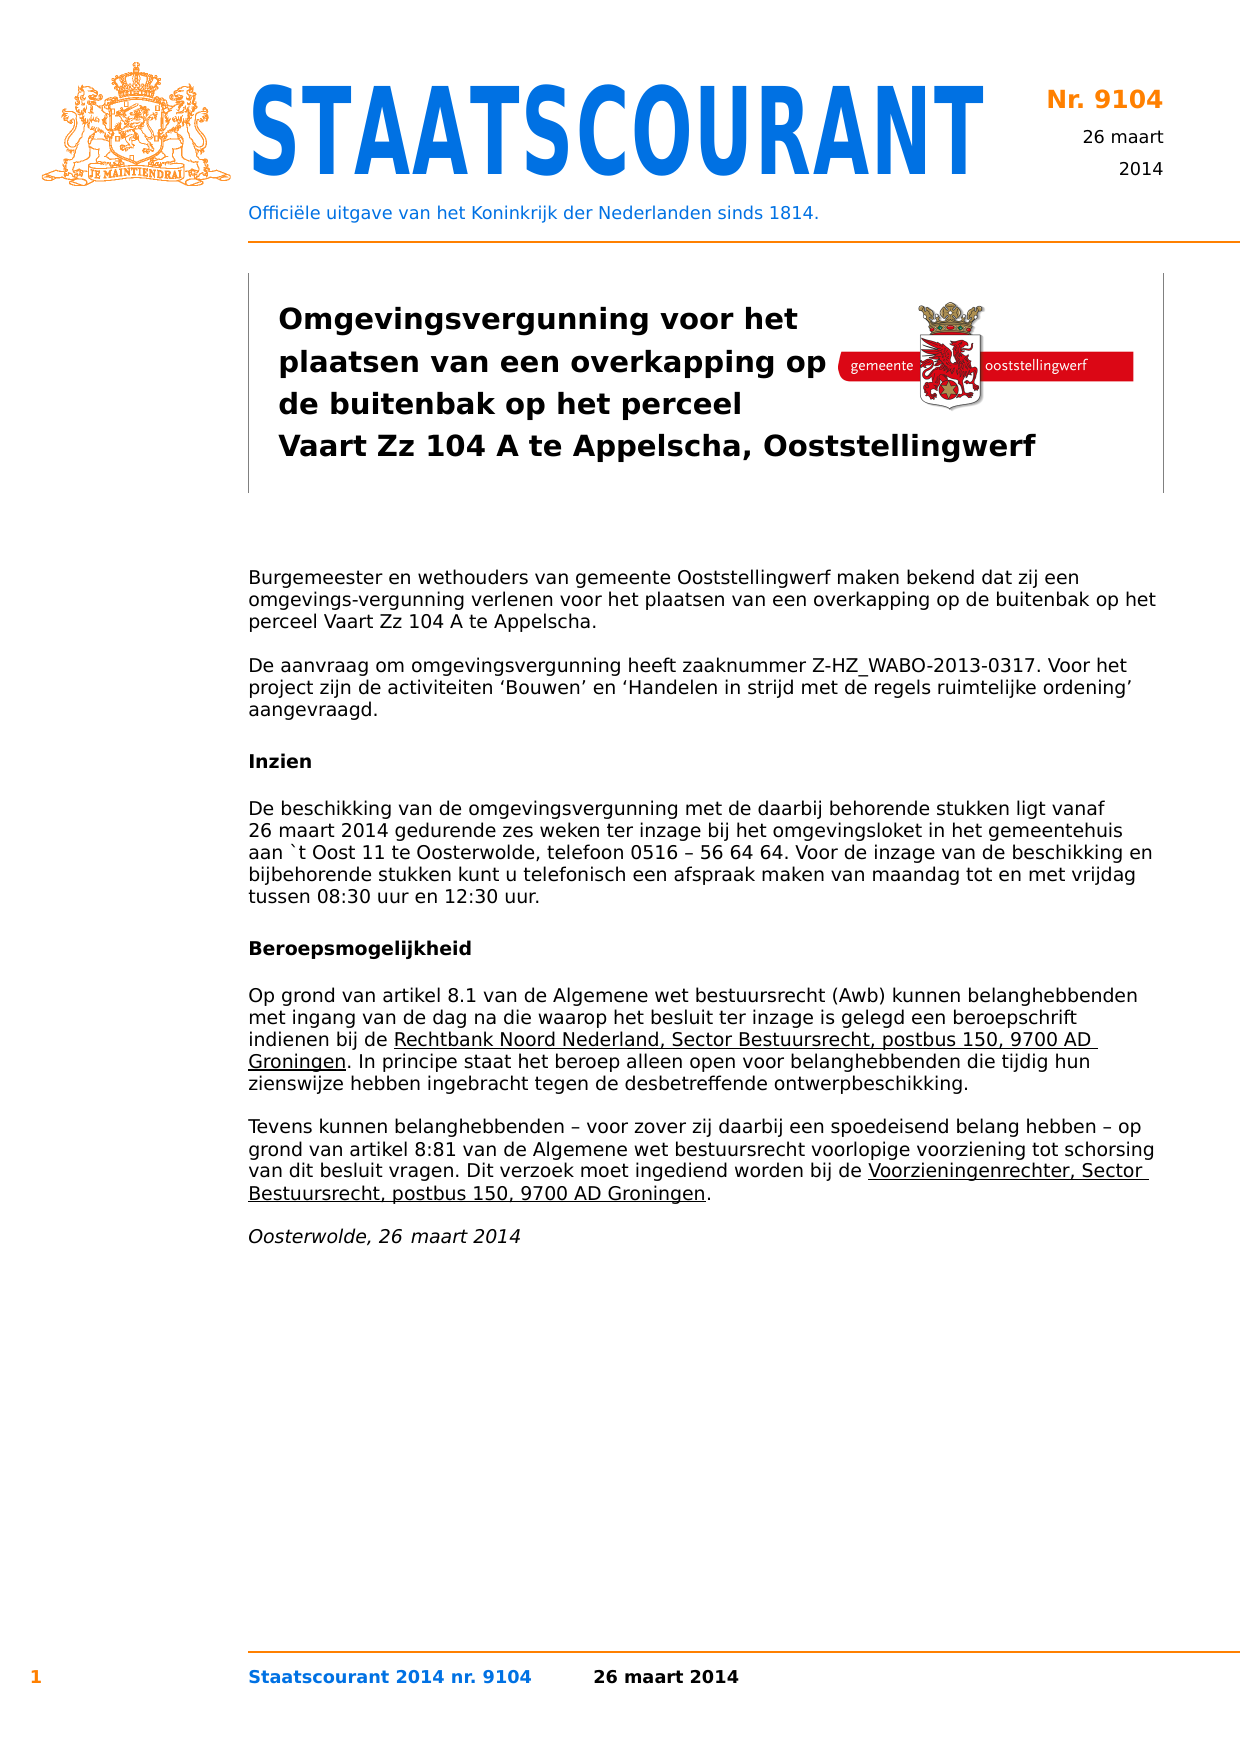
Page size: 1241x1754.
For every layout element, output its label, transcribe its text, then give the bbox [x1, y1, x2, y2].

table_header Nr. 9104 [998, 62, 1240, 121]
subtitle Inzien [248, 751, 1163, 773]
table_header [25, 62, 248, 241]
picture [41, 62, 231, 186]
picture [838, 302, 1134, 415]
text Oosterwolde, 26 maart 2014 [248, 1226, 1163, 1248]
text Burgemeester en wethouders van gemeente Ooststellingwerf maken bekend dat zij een omgevings-vergunning verlenen voor het plaatsen van een overkapping op de buitenbak op het perceel Vaart Zz 104 A te Appelscha. [248, 567, 1163, 633]
table_header STAATSCOURANT [248, 62, 998, 203]
table_cell 2014 [998, 153, 1240, 203]
subtitle Beroepsmogelijkheid [248, 938, 1163, 960]
text De aanvraag om omgevingsvergunning heeft zaaknummer Z-HZ_WABO-2013-0317. Voor het project zijn de activiteiten ‘Bouwen’ en ‘Handelen in strijd met de regels ruimtelijke ordening’ aangevraagd. [248, 655, 1163, 721]
table_cell Officiële uitgave van het Koninkrijk der Nederlanden sinds 1814. [248, 203, 1240, 241]
text Op grond van artikel 8.1 van de Algemene wet bestuursrecht (Awb) kunnen belanghebbenden met ingang van de dag na die waarop het besluit ter inzage is gelegd een beroepschrift indienen bij de Rechtbank Noord Nederland, Sector Bestuursrecht, postbus 150, 9700 AD Groningen. In principe staat het beroep alleen open voor belanghebbenden die tijdig hun zienswijze hebben ingebracht tegen de desbetreffende ontwerpbeschikking. [248, 985, 1163, 1094]
subtitle Omgevingsvergunning voor het plaatsen van een overkapping op de buitenbak op het perceel Vaart Zz 104 A te Appelscha, Ooststellingwerf [249, 273, 1163, 493]
text De beschikking van de omgevingsvergunning met de daarbij behorende stukken ligt vanaf 26 maart 2014 gedurende zes weken ter inzage bij het omgevingsloket in het gemeentehuis aan `t Oost 11 te Oosterwolde, telefoon 0516 – 56 64 64. Voor de inzage van de beschikking en bijbehorende stukken kunt u telefonisch een afspraak maken van maandag tot en met vrijdag tussen 08:30 uur en 12:30 uur. [248, 798, 1163, 908]
table_cell 26 maart [998, 121, 1240, 153]
text Tevens kunnen belanghebbenden – voor zover zij daarbij een spoedeisend belang hebben – op grond van artikel 8:81 van de Algemene wet bestuursrecht voorlopige voorziening tot schorsing van dit besluit vragen. Dit verzoek moet ingediend worden bij de Voorzieningenrechter, Sector Bestuursrecht, postbus 150, 9700 AD Groningen. [248, 1116, 1163, 1204]
